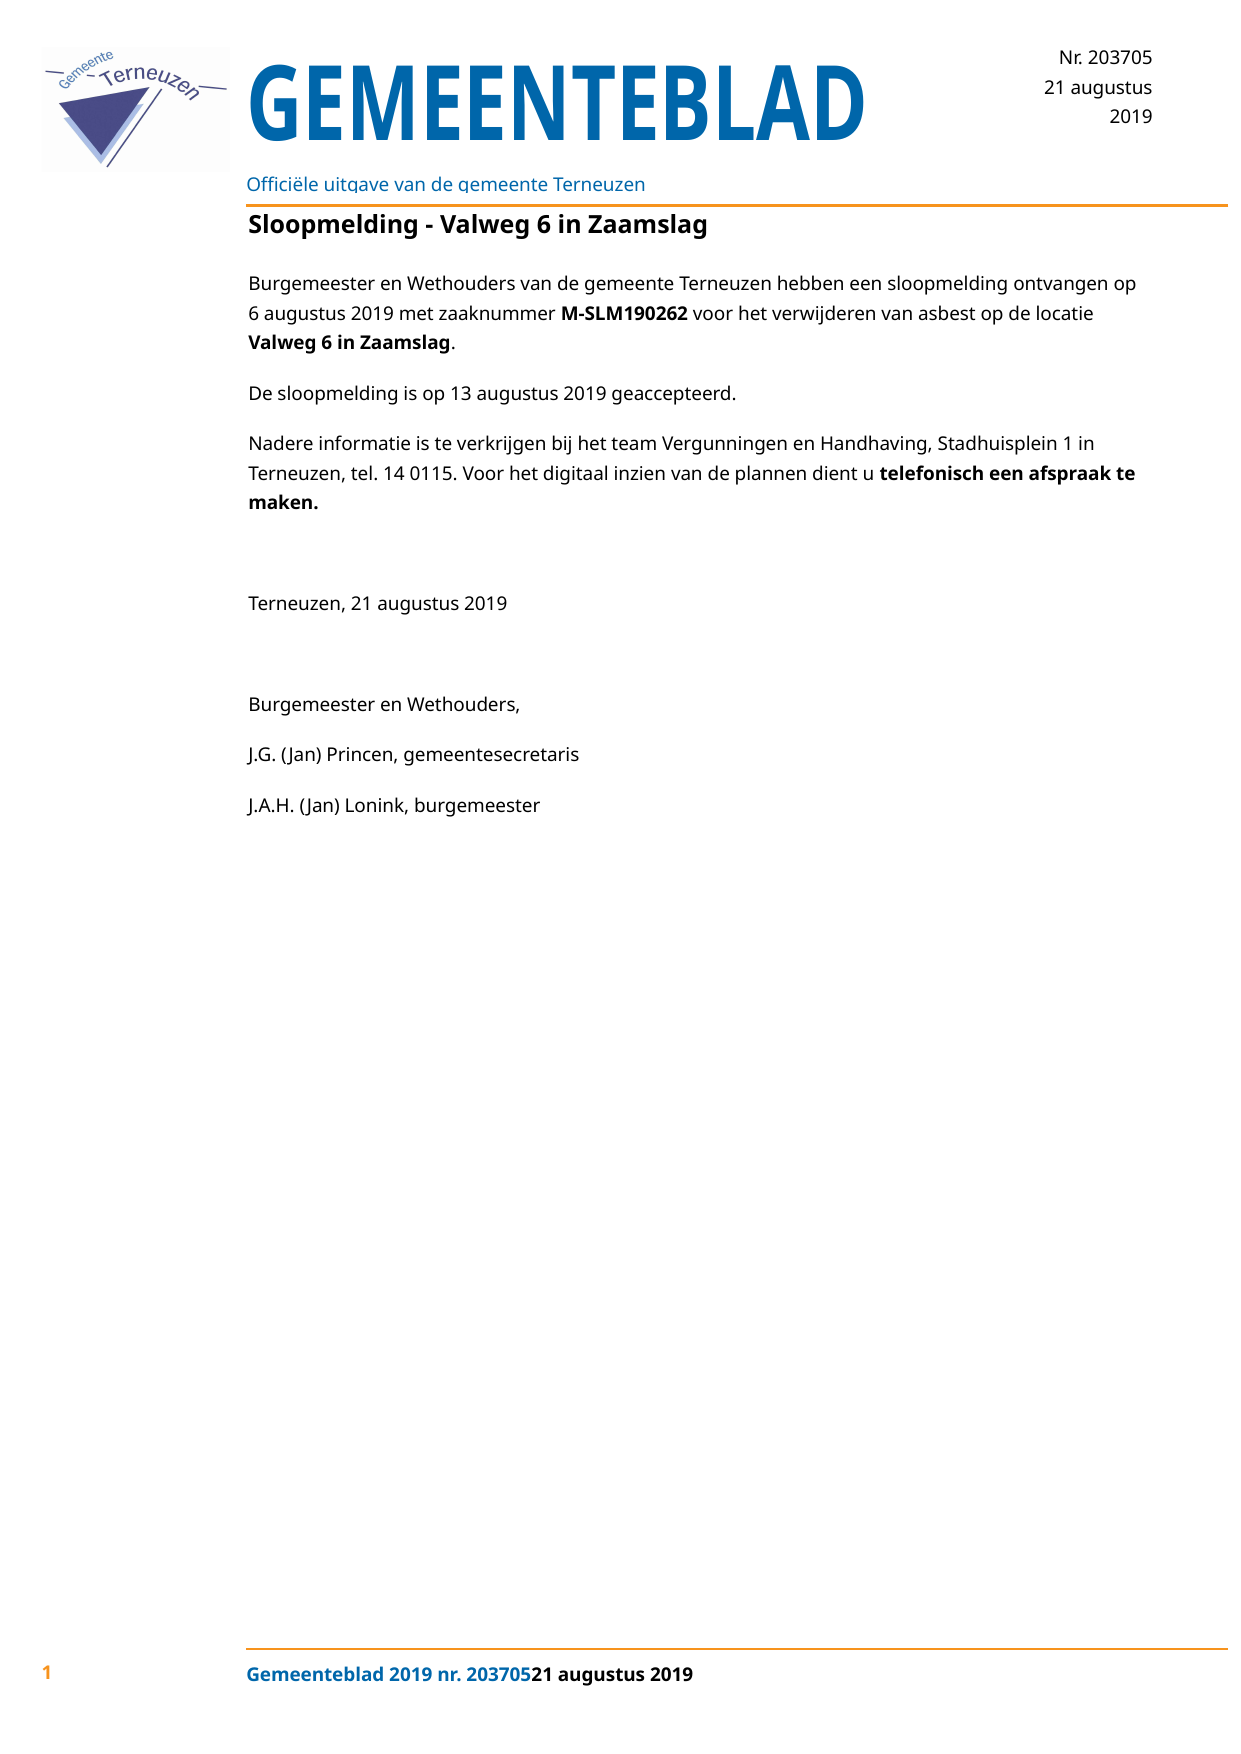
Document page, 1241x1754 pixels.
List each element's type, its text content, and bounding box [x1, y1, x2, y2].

text Sloopmelding - Valweg 6 in Zaamslag [248, 207, 1152, 241]
text Nadere informatie is te verkrijgen bij het team Vergunningen en Handhaving, Stadhuisplein 1 in Terneuzen, tel. 14 0115. Voor het digitaal inzien van de plannen dient u telefonisch een afspraak te maken. [248, 430, 1152, 515]
picture [41, 47, 231, 172]
text Terneuzen, 21 augustus 2019 [248, 590, 1152, 616]
text Burgemeester en Wethouders, [248, 691, 1152, 717]
text Burgemeester en Wethouders van de gemeente Terneuzen hebben een sloopmelding ontvangen op 6 augustus 2019 met zaaknummer M-SLM190262 voor het verwijderen van asbest op de locatie Valweg 6 in Zaamslag. [248, 270, 1152, 355]
text J.A.H. (Jan) Lonink, burgemeester [248, 792, 1152, 818]
text J.G. (Jan) Princen, gemeentesecretaris [248, 742, 1152, 767]
text De sloopmelding is op 13 augustus 2019 geaccepteerd. [248, 380, 1152, 406]
